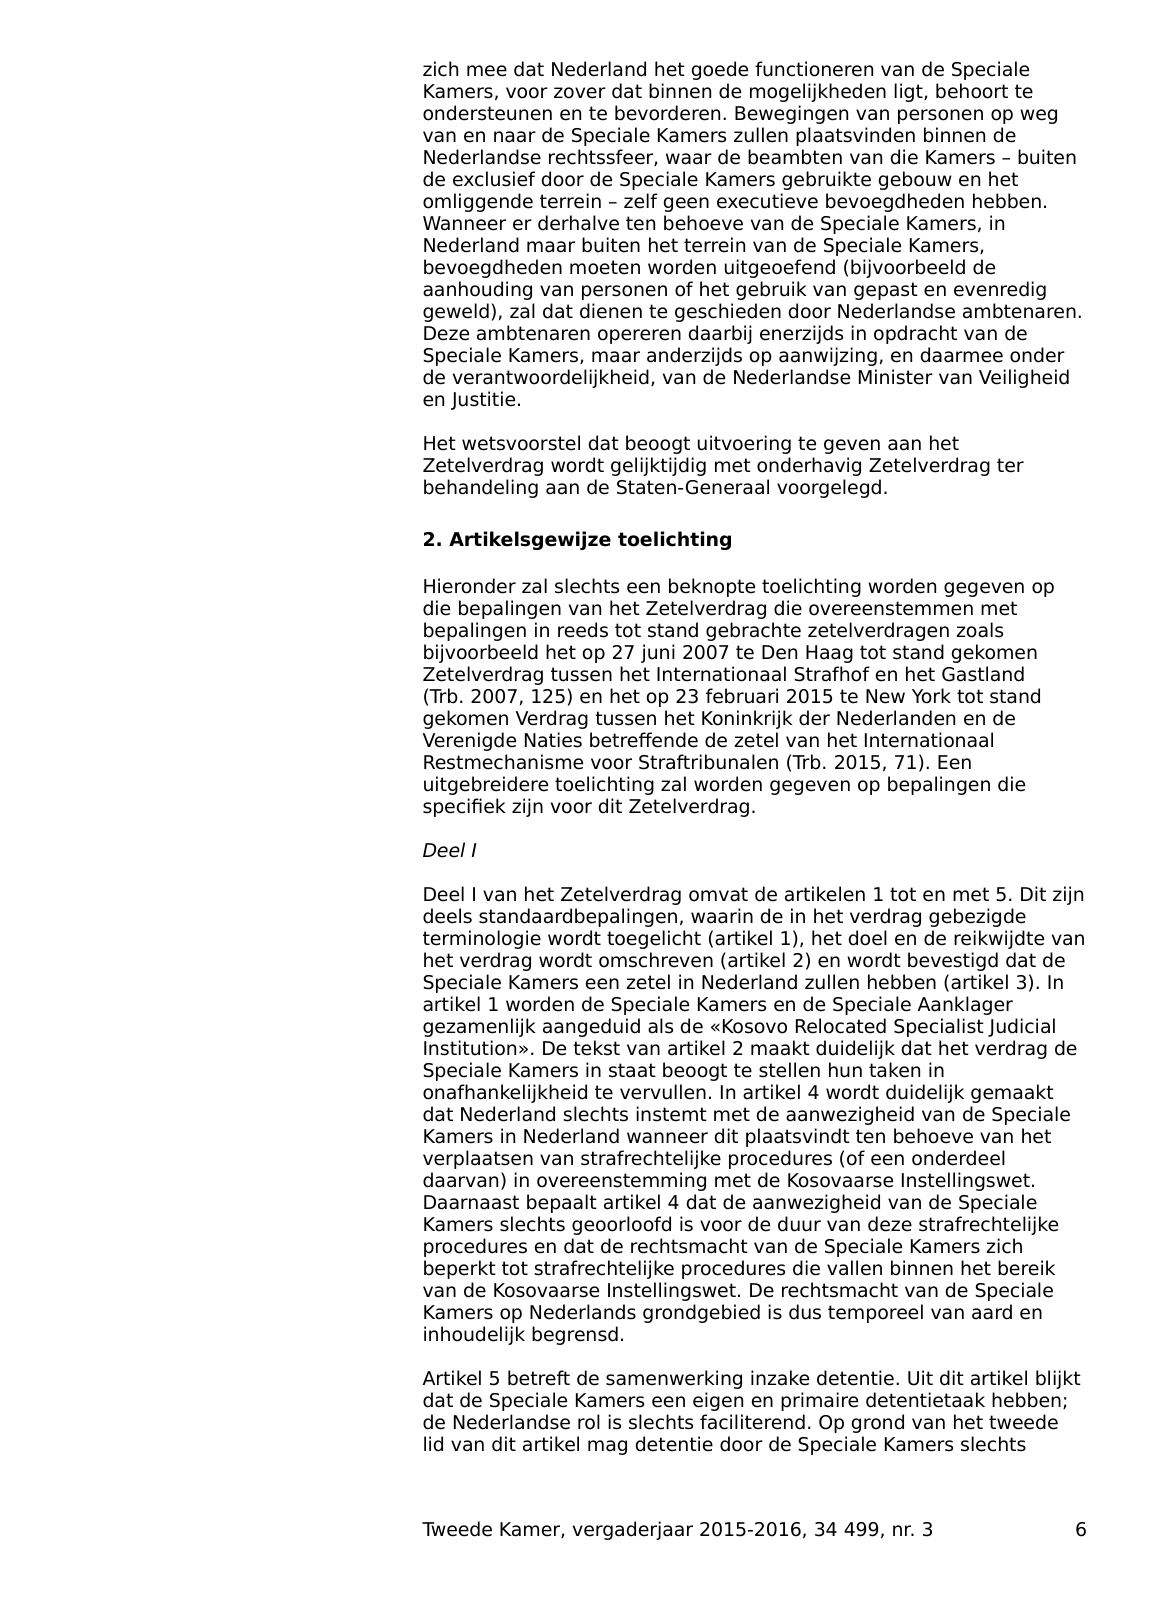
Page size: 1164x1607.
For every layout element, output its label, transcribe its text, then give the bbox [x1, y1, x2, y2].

text Artikel 5 betreft de samenwerking inzake detentie. Uit dit artikel blijkt dat de Speciale Kamers een eigen en primaire detentietaak hebben; de Nederlandse rol is slechts faciliterend. Op grond van het tweede lid van dit artikel mag detentie door de Speciale Kamers slechts [422, 1368, 1087, 1456]
text Hieronder zal slechts een beknopte toelichting worden gegeven op die bepalingen van het Zetelverdrag die overeenstemmen met bepalingen in reeds tot stand gebrachte zetelverdragen zoals bijvoorbeeld het op 27 juni 2007 te Den Haag tot stand gekomen Zetelverdrag tussen het Internationaal Strafhof en het Gastland (Trb. 2007, 125) en het op 23 februari 2015 te New York tot stand gekomen Verdrag tussen het Koninkrijk der Nederlanden en de Verenigde Naties betreffende de zetel van het Internationaal Restmechanisme voor Straftribunalen (Trb. 2015, 71). Een uitgebreidere toelichting zal worden gegeven op bepalingen die specifiek zijn voor dit Zetelverdrag. [422, 576, 1087, 818]
text Het wetsvoorstel dat beoogt uitvoering te geven aan het Zetelverdrag wordt gelijktijdig met onderhavig Zetelverdrag ter behandeling aan de Staten-Generaal voorgelegd. [422, 433, 1087, 499]
subtitle Deel I [422, 840, 1087, 862]
text Deel I van het Zetelverdrag omvat de artikelen 1 tot en met 5. Dit zijn deels standaardbepalingen, waarin de in het verdrag gebezigde terminologie wordt toegelicht (artikel 1), het doel en de reikwijdte van het verdrag wordt omschreven (artikel 2) en wordt bevestigd dat de Speciale Kamers een zetel in Nederland zullen hebben (artikel 3). In artikel 1 worden de Speciale Kamers en de Speciale Aanklager gezamenlijk aangeduid als de «Kosovo Relocated Specialist Judicial Institution». De tekst van artikel 2 maakt duidelijk dat het verdrag de Speciale Kamers in staat beoogt te stellen hun taken in onafhankelijkheid te vervullen. In artikel 4 wordt duidelijk gemaakt dat Nederland slechts instemt met de aanwezigheid van de Speciale Kamers in Nederland wanneer dit plaatsvindt ten behoeve van het verplaatsen van strafrechtelijke procedures (of een onderdeel daarvan) in overeenstemming met de Kosovaarse Instellingswet. Daarnaast bepaalt artikel 4 dat de aanwezigheid van de Speciale Kamers slechts geoorloofd is voor de duur van deze strafrechtelijke procedures en dat de rechtsmacht van de Speciale Kamers zich beperkt tot strafrechtelijke procedures die vallen binnen het bereik van de Kosovaarse Instellingswet. De rechtsmacht van de Speciale Kamers op Nederlands grondgebied is dus temporeel van aard en inhoudelijk begrensd. [422, 884, 1087, 1346]
subtitle 2. Artikelsgewijze toelichting [422, 529, 1087, 551]
text zich mee dat Nederland het goede functioneren van de Speciale Kamers, voor zover dat binnen de mogelijkheden ligt, behoort te ondersteunen en te bevorderen. Bewegingen van personen op weg van en naar de Speciale Kamers zullen plaatsvinden binnen de Nederlandse rechtssfeer, waar de beambten van die Kamers – buiten de exclusief door de Speciale Kamers gebruikte gebouw en het omliggende terrein – zelf geen executieve bevoegdheden hebben. Wanneer er derhalve ten behoeve van de Speciale Kamers, in Nederland maar buiten het terrein van de Speciale Kamers, bevoegdheden moeten worden uitgeoefend (bijvoorbeeld de aanhouding van personen of het gebruik van gepast en evenredig geweld), zal dat dienen te geschieden door Nederlandse ambtenaren. Deze ambtenaren opereren daarbij enerzijds in opdracht van de Speciale Kamers, maar anderzijds op aanwijzing, en daarmee onder de verantwoordelijkheid, van de Nederlandse Minister van Veiligheid en Justitie. [422, 59, 1087, 411]
